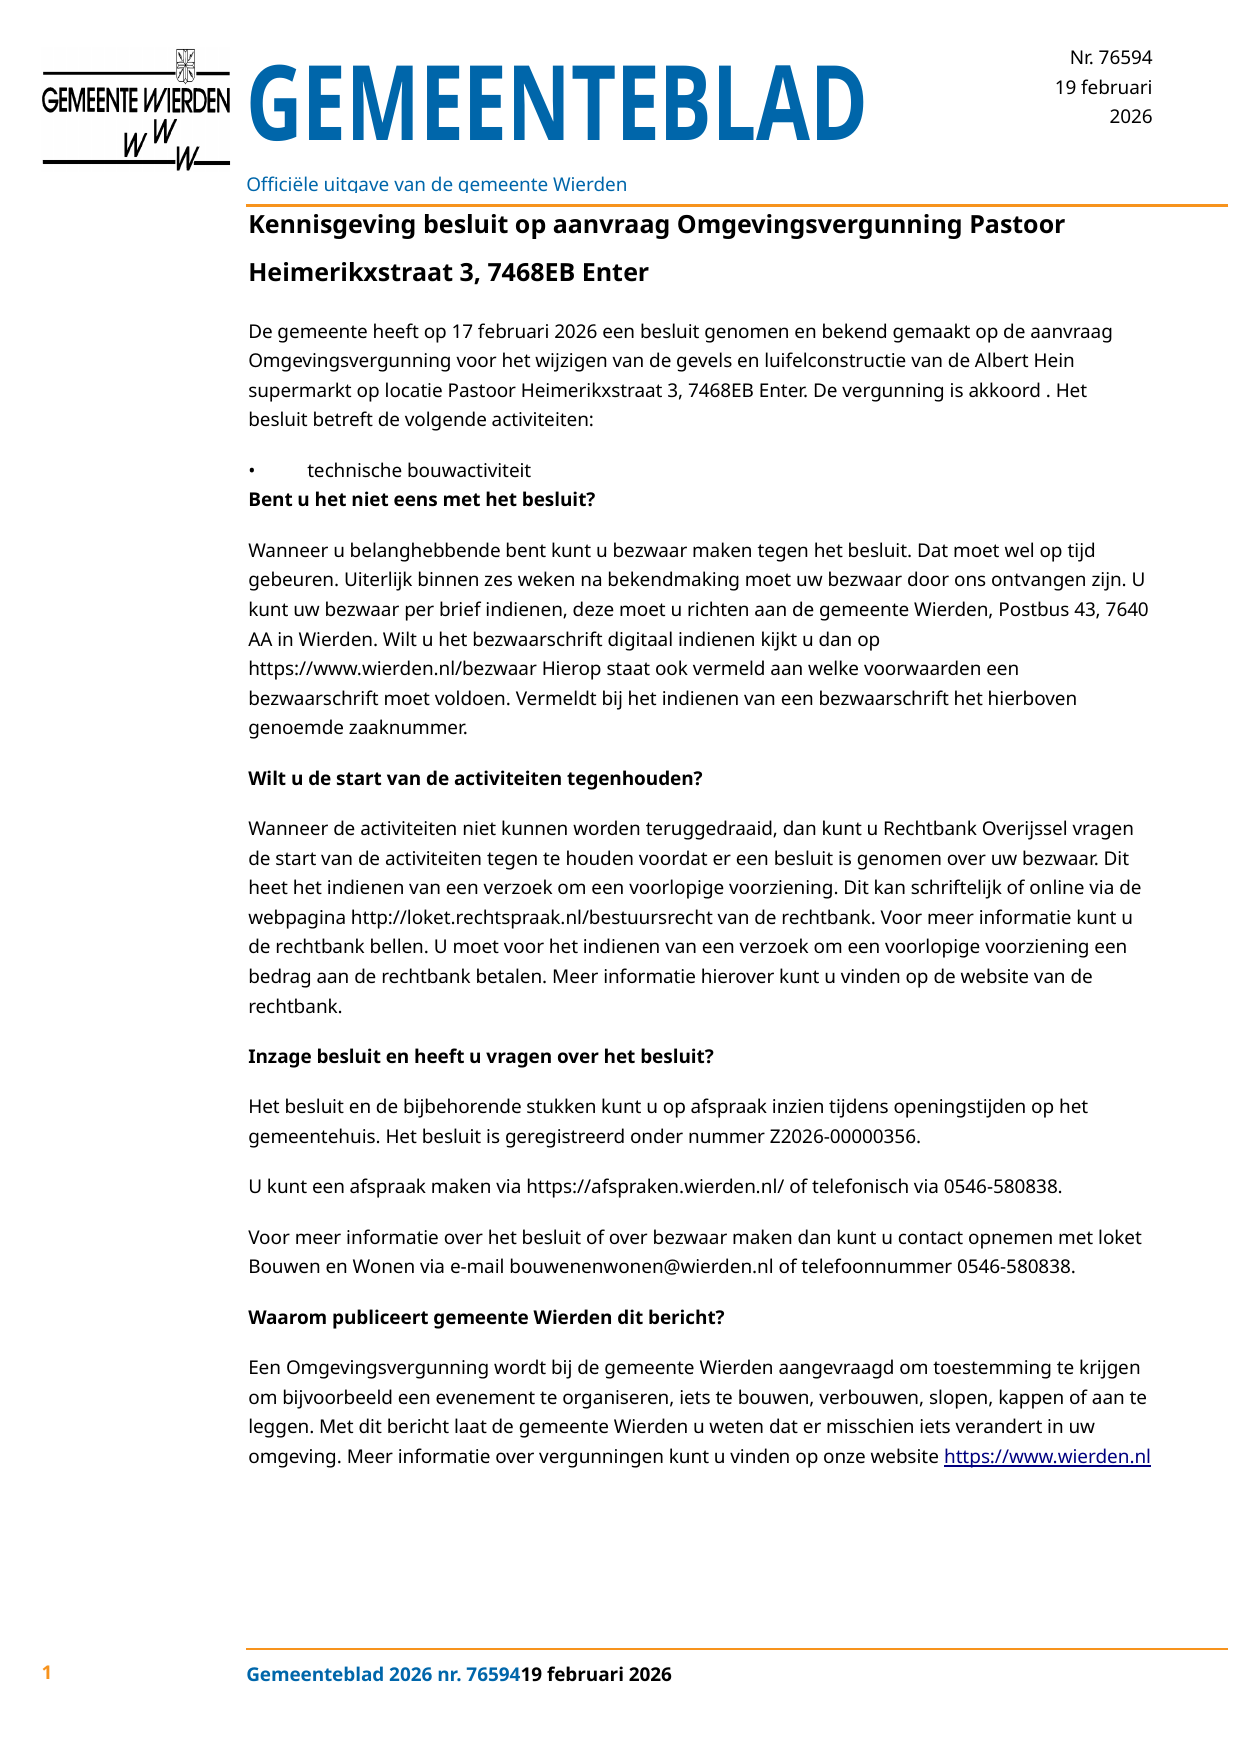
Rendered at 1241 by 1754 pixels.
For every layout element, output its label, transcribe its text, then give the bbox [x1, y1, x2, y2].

text Waarom publiceert gemeente Wierden dit bericht? [248, 1304, 1152, 1330]
text Een Omgevingsvergunning wordt bij de gemeente Wierden aangevraagd om toestemming te krijgen om bijvoorbeeld een evenement te organiseren, iets te bouwen, verbouwen, slopen, kappen of aan te leggen. Met dit bericht laat de gemeente Wierden u weten dat er misschien iets verandert in uw omgeving. Meer informatie over vergunningen kunt u vinden op onze website https://www.wierden.nl [248, 1354, 1152, 1469]
text Wilt u de start van de activiteiten tegenhouden? [248, 765, 1152, 791]
text Inzage besluit en heeft u vragen over het besluit? [248, 1043, 1152, 1069]
text Bent u het niet eens met het besluit? [248, 487, 1152, 512]
picture [41, 47, 231, 172]
list technische bouwactiviteit [248, 457, 1152, 483]
text Wanneer u belanghebbende bent kunt u bezwaar maken tegen het besluit. Dat moet wel op tijd gebeuren. Uiterlijk binnen zes weken na bekendmaking moet uw bezwaar door ons ontvangen zijn. U kunt uw bezwaar per brief indienen, deze moet u richten aan de gemeente Wierden, Postbus 43, 7640 AA in Wierden. Wilt u het bezwaarschrift digitaal indienen kijkt u dan op https://www.wierden.nl/bezwaar Hierop staat ook vermeld aan welke voorwaarden een bezwaarschrift moet voldoen. Vermeldt bij het indienen van een bezwaarschrift het hierboven genoemde zaaknummer. [248, 537, 1152, 740]
text Wanneer de activiteiten niet kunnen worden teruggedraaid, dan kunt u Rechtbank Overijssel vragen de start van de activiteiten tegen te houden voordat er een besluit is genomen over uw bezwaar. Dit heet het indienen van een verzoek om een voorlopige voorziening. Dit kan schriftelijk of online via de webpagina http://loket.rechtspraak.nl/bestuursrecht van de rechtbank. Voor meer informatie kunt u de rechtbank bellen. U moet voor het indienen van een verzoek om een voorlopige voorziening een bedrag aan de rechtbank betalen. Meer informatie hierover kunt u vinden op de website van de rechtbank. [248, 815, 1152, 1019]
text Kennisgeving besluit op aanvraag Omgevingsvergunning Pastoor Heimerikxstraat 3, 7468EB Enter [248, 207, 1152, 288]
text De gemeente heeft op 17 februari 2026 een besluit genomen en bekend gemaakt op de aanvraag Omgevingsvergunning voor het wijzigen van de gevels en luifelconstructie van de Albert Hein supermarkt op locatie Pastoor Heimerikxstraat 3, 7468EB Enter. De vergunning is akkoord . Het besluit betreft de volgende activiteiten: [248, 318, 1152, 432]
text Voor meer informatie over het besluit of over bezwaar maken dan kunt u contact opnemen met loket Bouwen en Wonen via e-mail bouwenenwonen@wierden.nl of telefoonnummer 0546-580838. [248, 1224, 1152, 1279]
text U kunt een afspraak maken via https://afspraken.wierden.nl/ of telefonisch via 0546-580838. [248, 1174, 1152, 1199]
text Het besluit en de bijbehorende stukken kunt u op afspraak inzien tijdens openingstijden op het gemeentehuis. Het besluit is geregistreerd onder nummer Z2026-00000356. [248, 1094, 1152, 1149]
